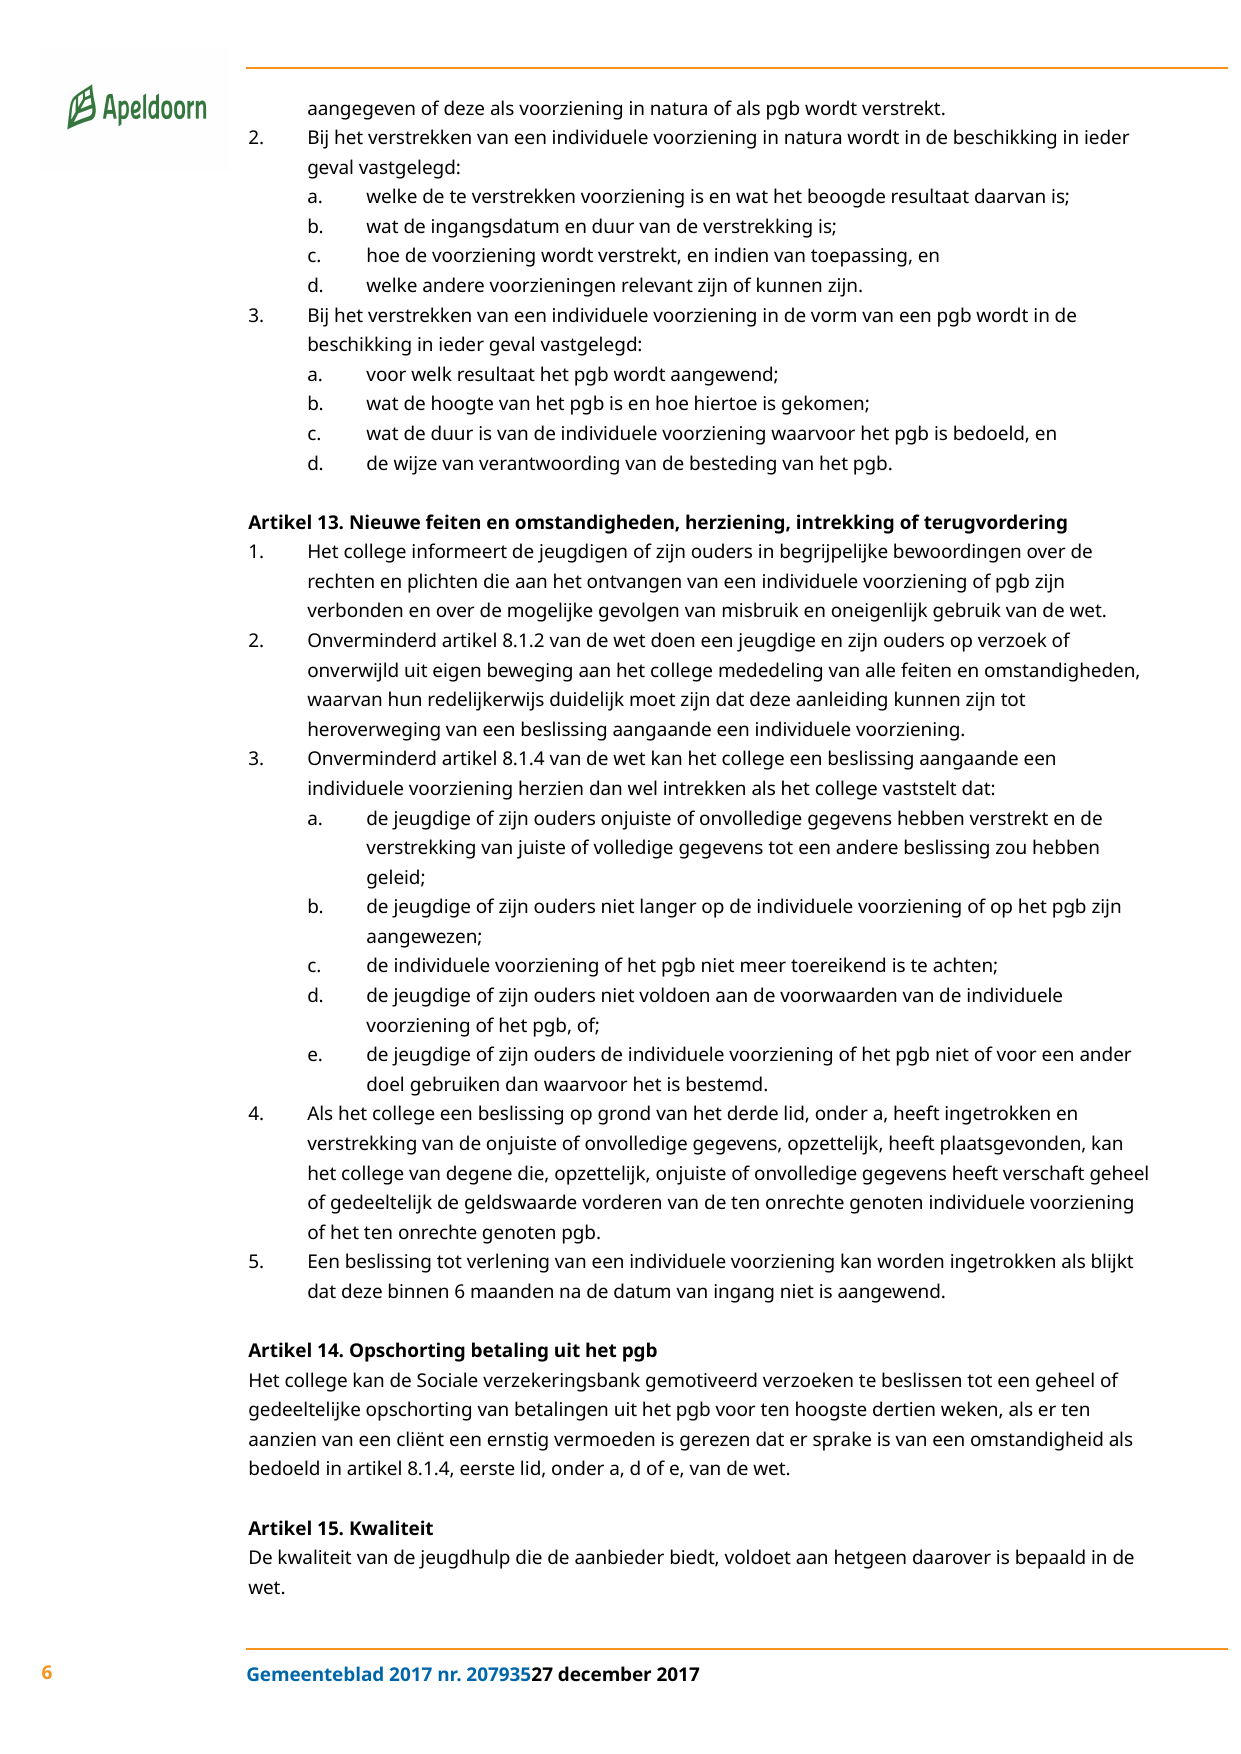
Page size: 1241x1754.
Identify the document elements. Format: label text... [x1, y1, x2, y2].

text Artikel 14. Opschorting betaling uit het pgb [248, 1337, 1152, 1363]
list de wijze van verantwoording van de besteding van het pgb. [307, 450, 1152, 476]
list de jeugdige of zijn ouders de individuele voorziening of het pgb niet of voor een ander doel gebruiken dan waarvoor het is bestemd. [307, 1041, 1152, 1097]
list hoe de voorziening wordt verstrekt, en indien van toepassing, en [307, 243, 1152, 268]
text De kwaliteit van de jeugdhulp die de aanbieder biedt, voldoet aan hetgeen daarover is bepaald in de wet. [248, 1544, 1152, 1600]
list Een beslissing tot verlening van een individuele voorziening kan worden ingetrokken als blijkt dat deze binnen 6 maanden na de datum van ingang niet is aangewend. [248, 1248, 1152, 1304]
list wat de duur is van de individuele voorziening waarvoor het pgb is bedoeld, en [307, 420, 1152, 446]
list welke de te verstrekken voorziening is en wat het beoogde resultaat daarvan is; [307, 183, 1152, 209]
list wat de hoogte van het pgb is en hoe hiertoe is gekomen; [307, 391, 1152, 416]
list Het college informeert de jeugdigen of zijn ouders in begrijpelijke bewoordingen over de rechten en plichten die aan het ontvangen van een individuele voorziening of pgb zijn verbonden en over de mogelijke gevolgen van misbruik en oneigenlijk gebruik van de wet. [248, 538, 1152, 623]
list wat de ingangsdatum en duur van de verstrekking is; [307, 213, 1152, 239]
picture [41, 47, 231, 172]
list Als het college een beslissing op grond van het derde lid, onder a, heeft ingetrokken en verstrekking van de onjuiste of onvolledige gegevens, opzettelijk, heeft plaatsgevonden, kan het college van degene die, opzettelijk, onjuiste of onvolledige gegevens heeft verschaft geheel of gedeeltelijk de geldswaarde vorderen van de ten onrechte genoten individuele voorziening of het ten onrechte genoten pgb. [248, 1101, 1152, 1245]
list Bij het verstrekken van een individuele voorziening in natura wordt in de beschikking in ieder geval vastgelegd: [248, 124, 1152, 180]
list aangegeven of deze als voorziening in natura of als pgb wordt verstrekt. [248, 95, 1152, 121]
text Het college kan de Sociale verzekeringsbank gemotiveerd verzoeken te beslissen tot een geheel of gedeeltelijke opschorting van betalingen uit het pgb voor ten hoogste dertien weken, als er ten aanzien van een cliënt een ernstig vermoeden is gerezen dat er sprake is van een omstandigheid als bedoeld in artikel 8.1.4, eerste lid, onder a, d of e, van de wet. [248, 1367, 1152, 1481]
list Onverminderd artikel 8.1.4 van de wet kan het college een beslissing aangaande een individuele voorziening herzien dan wel intrekken als het college vaststelt dat: [248, 746, 1152, 801]
list de individuele voorziening of het pgb niet meer toereikend is te achten; [307, 953, 1152, 978]
list de jeugdige of zijn ouders onjuiste of onvolledige gegevens hebben verstrekt en de verstrekking van juiste of volledige gegevens tot een andere beslissing zou hebben geleid; [307, 805, 1152, 890]
list de jeugdige of zijn ouders niet voldoen aan de voorwaarden van de individuele voorziening of het pgb, of; [307, 982, 1152, 1038]
list Onverminderd artikel 8.1.2 van de wet doen een jeugdige en zijn ouders op verzoek of onverwijld uit eigen beweging aan het college mededeling van alle feiten en omstandigheden, waarvan hun redelijkerwijs duidelijk moet zijn dat deze aanleiding kunnen zijn tot heroverweging van een beslissing aangaande een individuele voorziening. [248, 627, 1152, 742]
list de jeugdige of zijn ouders niet langer op de individuele voorziening of op het pgb zijn aangewezen; [307, 893, 1152, 949]
text Artikel 15. Kwaliteit [248, 1515, 1152, 1541]
list voor welk resultaat het pgb wordt aangewend; [307, 361, 1152, 387]
list Bij het verstrekken van een individuele voorziening in de vorm van een pgb wordt in de beschikking in ieder geval vastgelegd: [248, 302, 1152, 357]
list welke andere voorzieningen relevant zijn of kunnen zijn. [307, 272, 1152, 298]
text Artikel 13. Nieuwe feiten en omstandigheden, herziening, intrekking of terugvordering [248, 509, 1152, 535]
